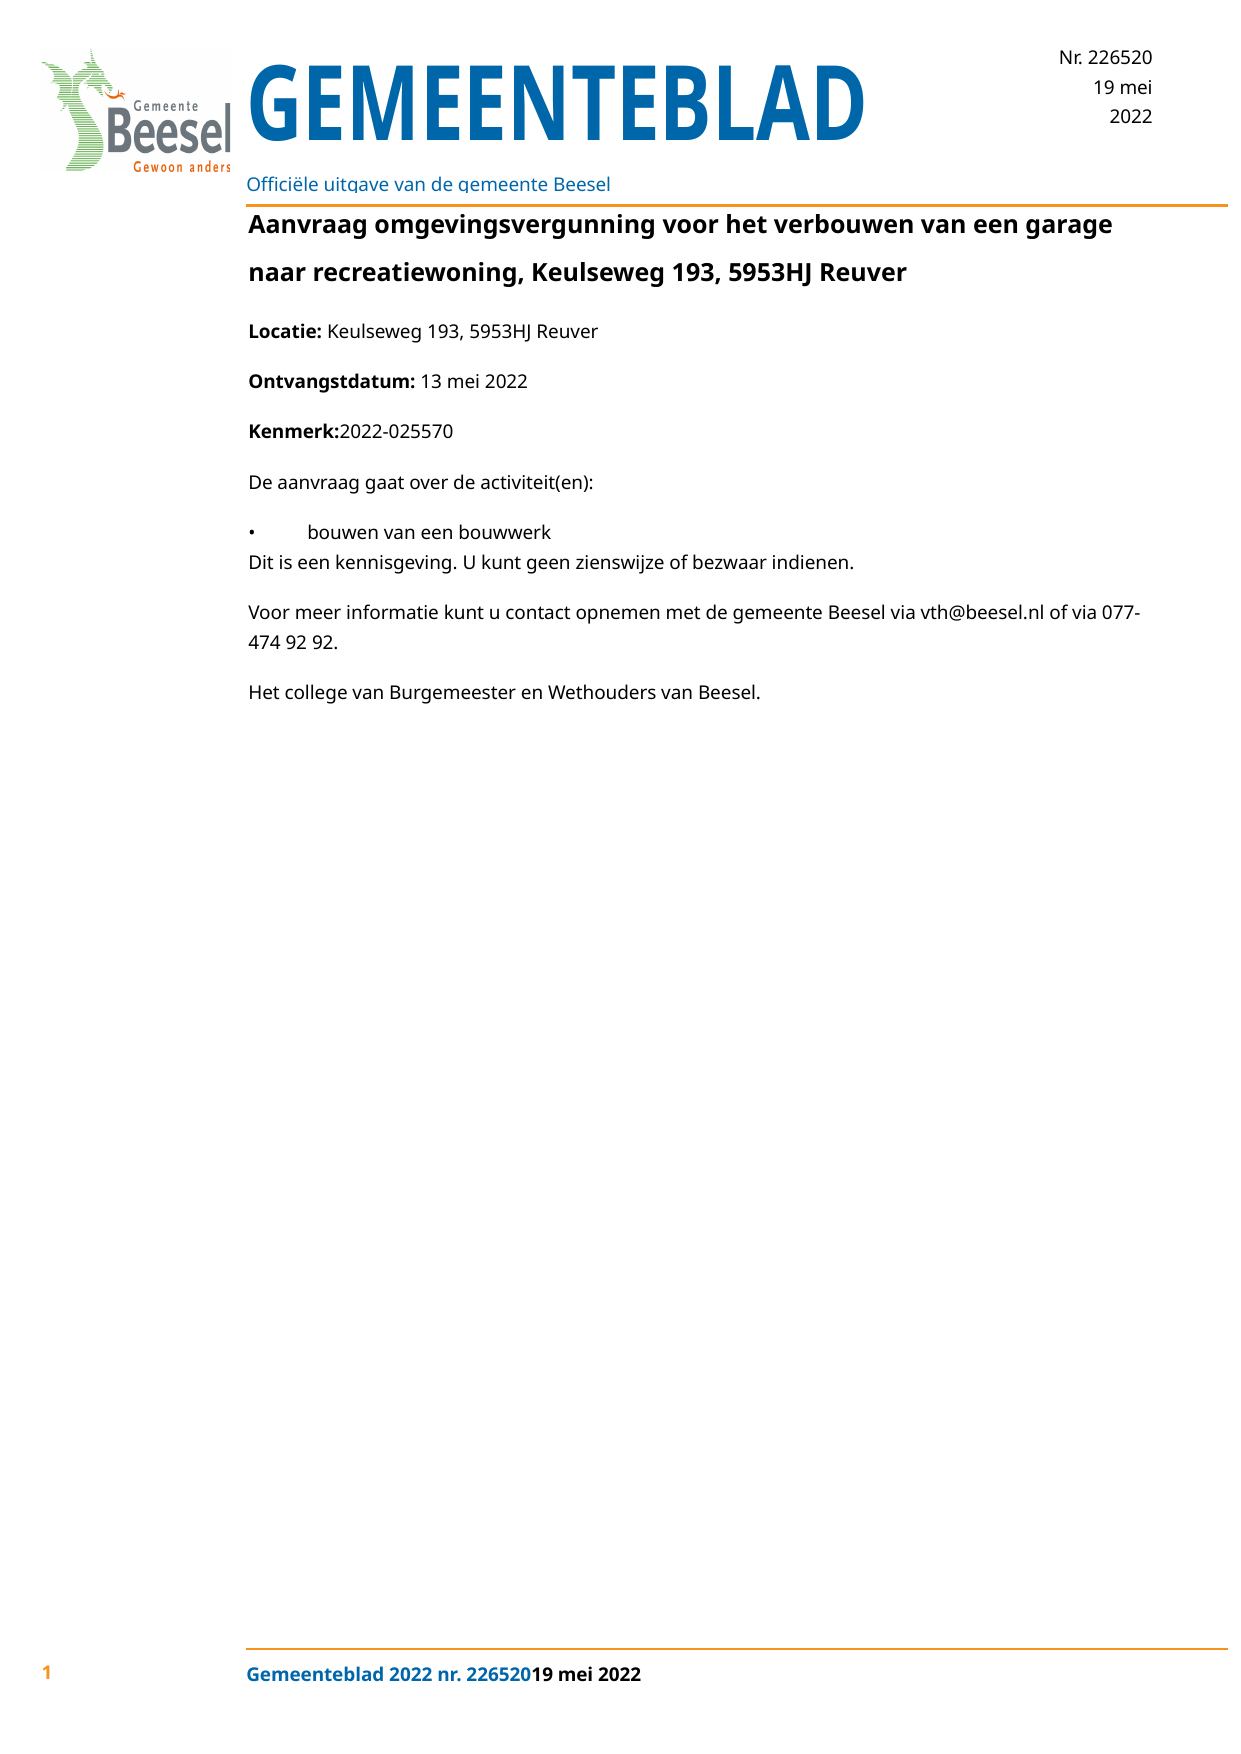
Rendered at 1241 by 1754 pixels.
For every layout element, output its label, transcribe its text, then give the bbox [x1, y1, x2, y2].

text Ontvangstdatum: 13 mei 2022 [248, 368, 1152, 394]
text Locatie: Keulseweg 193, 5953HJ Reuver [248, 318, 1152, 344]
text De aanvraag gaat over de activiteit(en): [248, 469, 1152, 495]
text Voor meer informatie kunt u contact opnemen met de gemeente Beesel via vth@beesel.nl of via 077-474 92 92. [248, 599, 1152, 655]
text Kenmerk:2022-025570 [248, 419, 1152, 444]
text Dit is een kennisgeving. U kunt geen zienswijze of bezwaar indienen. [248, 549, 1152, 575]
picture [41, 47, 231, 172]
text Het college van Burgemeester en Wethouders van Beesel. [248, 679, 1152, 705]
list bouwen van een bouwwerk [248, 519, 1152, 545]
text Aanvraag omgevingsvergunning voor het verbouwen van een garage naar recreatiewoning, Keulseweg 193, 5953HJ Reuver [248, 207, 1152, 288]
